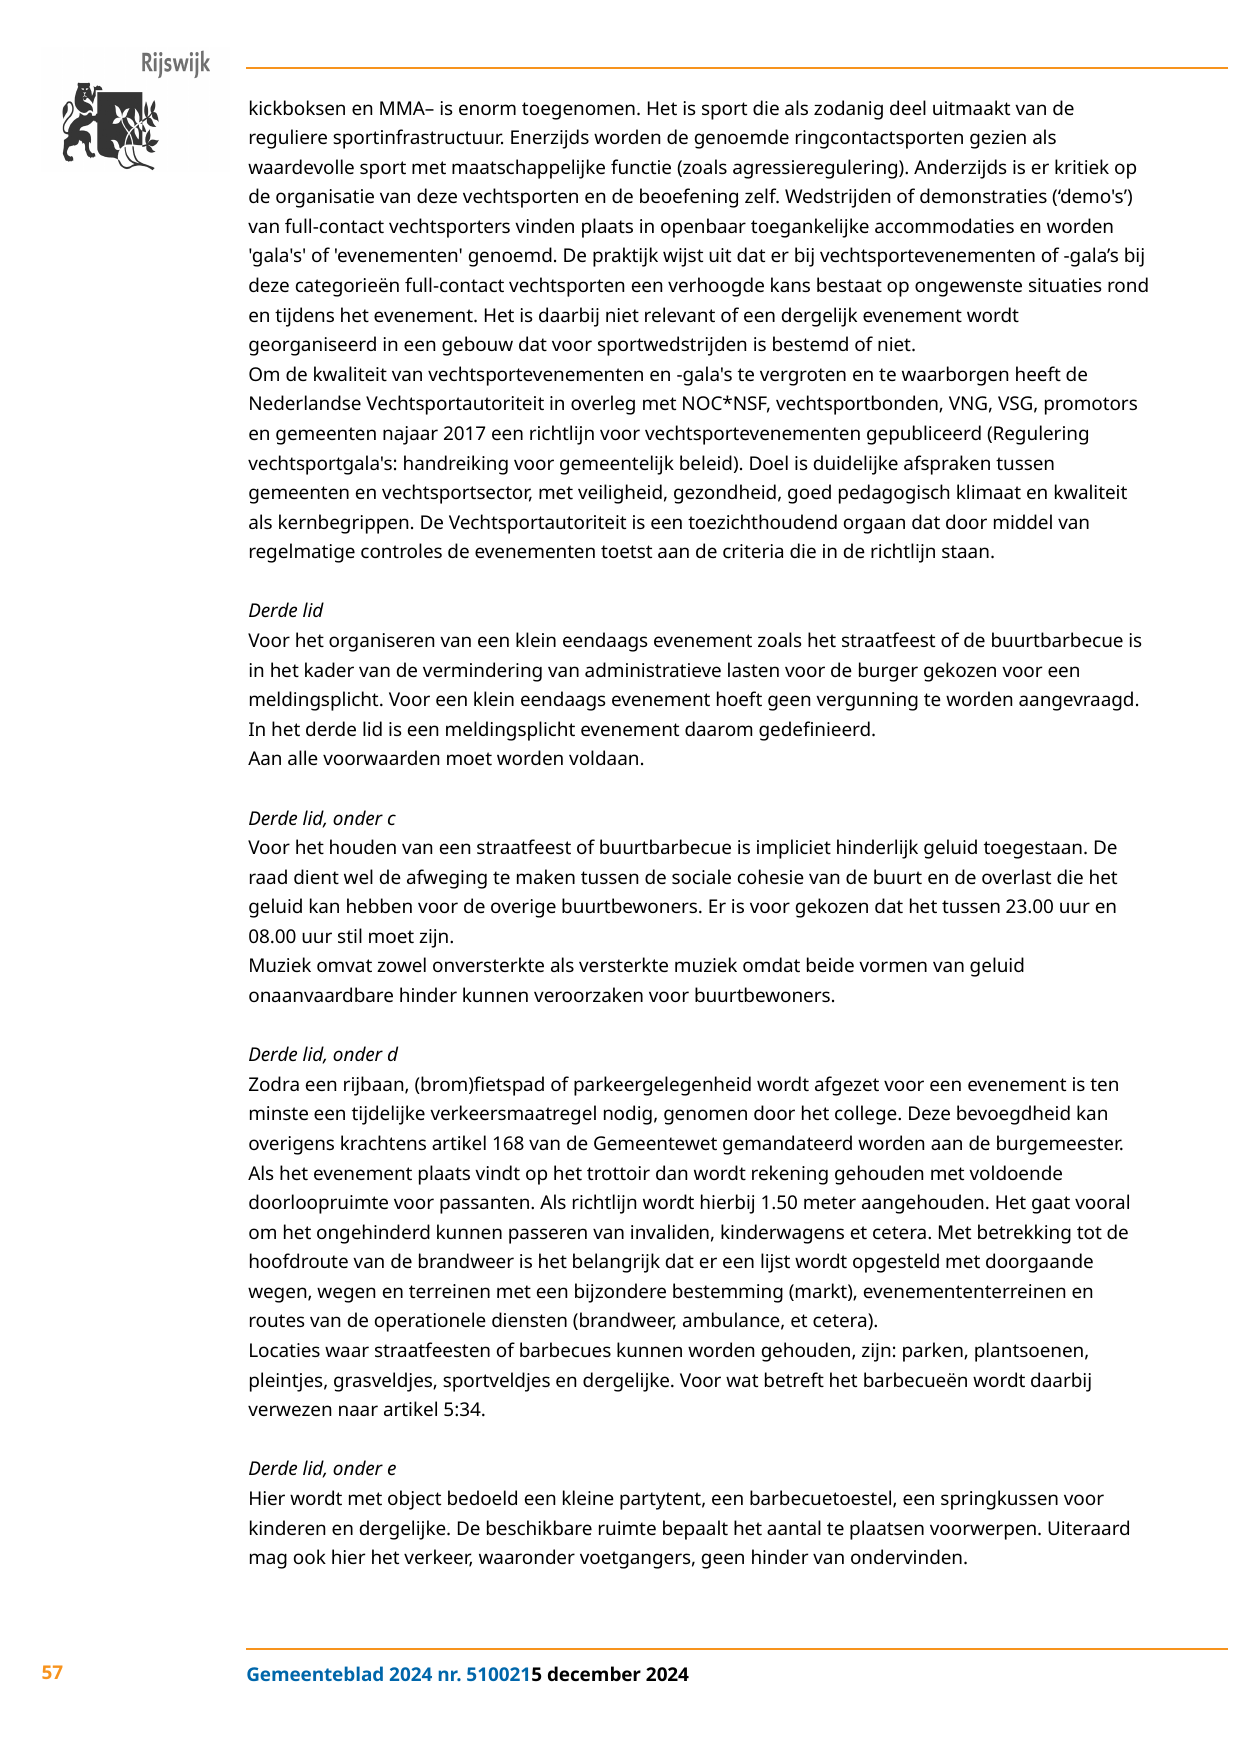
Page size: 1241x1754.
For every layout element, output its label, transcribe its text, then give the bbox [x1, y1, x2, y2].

text Derde lid [248, 598, 1152, 623]
text Als het evenement plaats vindt op het trottoir dan wordt rekening gehouden met voldoende doorloopruimte voor passanten. Als richtlijn wordt hierbij 1.50 meter aangehouden. Het gaat vooral om het ongehinderd kunnen passeren van invaliden, kinderwagens et cetera. Met betrekking tot de hoofdroute van de brandweer is het belangrijk dat er een lijst wordt opgesteld met doorgaande wegen, wegen en terreinen met een bijzondere bestemming (markt), evenemententerreinen en routes van de operationele diensten (brandweer, ambulance, et cetera). [248, 1160, 1152, 1333]
text Om de kwaliteit van vechtsportevenementen en -gala's te vergroten en te waarborgen heeft de Nederlandse Vechtsportautoriteit in overleg met NOC*NSF, vechtsportbonden, VNG, VSG, promotors en gemeenten najaar 2017 een richtlijn voor vechtsportevenementen gepubliceerd (Regulering vechtsportgala's: handreiking voor gemeentelijk beleid). Doel is duidelijke afspraken tussen gemeenten en vechtsportsector, met veiligheid, gezondheid, goed pedagogisch klimaat en kwaliteit als kernbegrippen. De Vechtsportautoriteit is een toezichthoudend orgaan dat door middel van regelmatige controles de evenementen toetst aan de criteria die in de richtlijn staan. [248, 361, 1152, 564]
text Aan alle voorwaarden moet worden voldaan. [248, 746, 1152, 771]
text Derde lid, onder e [248, 1456, 1152, 1481]
text Voor het houden van een straatfeest of buurtbarbecue is impliciet hinderlijk geluid toegestaan. De raad dient wel de afweging te maken tussen de sociale cohesie van de buurt en de overlast die het geluid kan hebben voor de overige buurtbewoners. Er is voor gekozen dat het tussen 23.00 uur en 08.00 uur stil moet zijn. [248, 834, 1152, 949]
text Muziek omvat zowel onversterkte als versterkte muziek omdat beide vormen van geluid onaanvaardbare hinder kunnen veroorzaken voor buurtbewoners. [248, 953, 1152, 1008]
text Voor het organiseren van een klein eendaags evenement zoals het straatfeest of de buurtbarbecue is in het kader van de vermindering van administratieve lasten voor de burger gekozen voor een meldingsplicht. Voor een klein eendaags evenement hoeft geen vergunning te worden aangevraagd. In het derde lid is een meldingsplicht evenement daarom gedefinieerd. [248, 627, 1152, 742]
text Locaties waar straatfeesten of barbecues kunnen worden gehouden, zijn: parken, plantsoenen, pleintjes, grasveldjes, sportveldjes en dergelijke. Voor wat betreft het barbecueën wordt daarbij verwezen naar artikel 5:34. [248, 1337, 1152, 1422]
text Hier wordt met object bedoeld een kleine partytent, een barbecuetoestel, een springkussen voor kinderen en dergelijke. De beschikbare ruimte bepaalt het aantal te plaatsen voorwerpen. Uiteraard mag ook hier het verkeer, waaronder voetgangers, geen hinder van ondervinden. [248, 1485, 1152, 1570]
picture [41, 47, 231, 172]
text kickboksen en MMA– is enorm toegenomen. Het is sport die als zodanig deel uitmaakt van de reguliere sportinfrastructuur. Enerzijds worden de genoemde ringcontactsporten gezien als waardevolle sport met maatschappelijke functie (zoals agressieregulering). Anderzijds is er kritiek op de organisatie van deze vechtsporten en de beoefening zelf. Wedstrijden of demonstraties (‘demo's’) van full-contact vechtsporters vinden plaats in openbaar toegankelijke accommodaties en worden 'gala's' of 'evenementen' genoemd. De praktijk wijst uit dat er bij vechtsportevenementen of -gala’s bij deze categorieën full-contact vechtsporten een verhoogde kans bestaat op ongewenste situaties rond en tijdens het evenement. Het is daarbij niet relevant of een dergelijk evenement wordt georganiseerd in een gebouw dat voor sportwedstrijden is bestemd of niet. [248, 95, 1152, 357]
text Derde lid, onder c [248, 805, 1152, 831]
text Derde lid, onder d [248, 1041, 1152, 1067]
text Zodra een rijbaan, (brom)fietspad of parkeergelegenheid wordt afgezet voor een evenement is ten minste een tijdelijke verkeersmaatregel nodig, genomen door het college. Deze bevoegdheid kan overigens krachtens artikel 168 van de Gemeentewet gemandateerd worden aan de burgemeester. [248, 1071, 1152, 1156]
